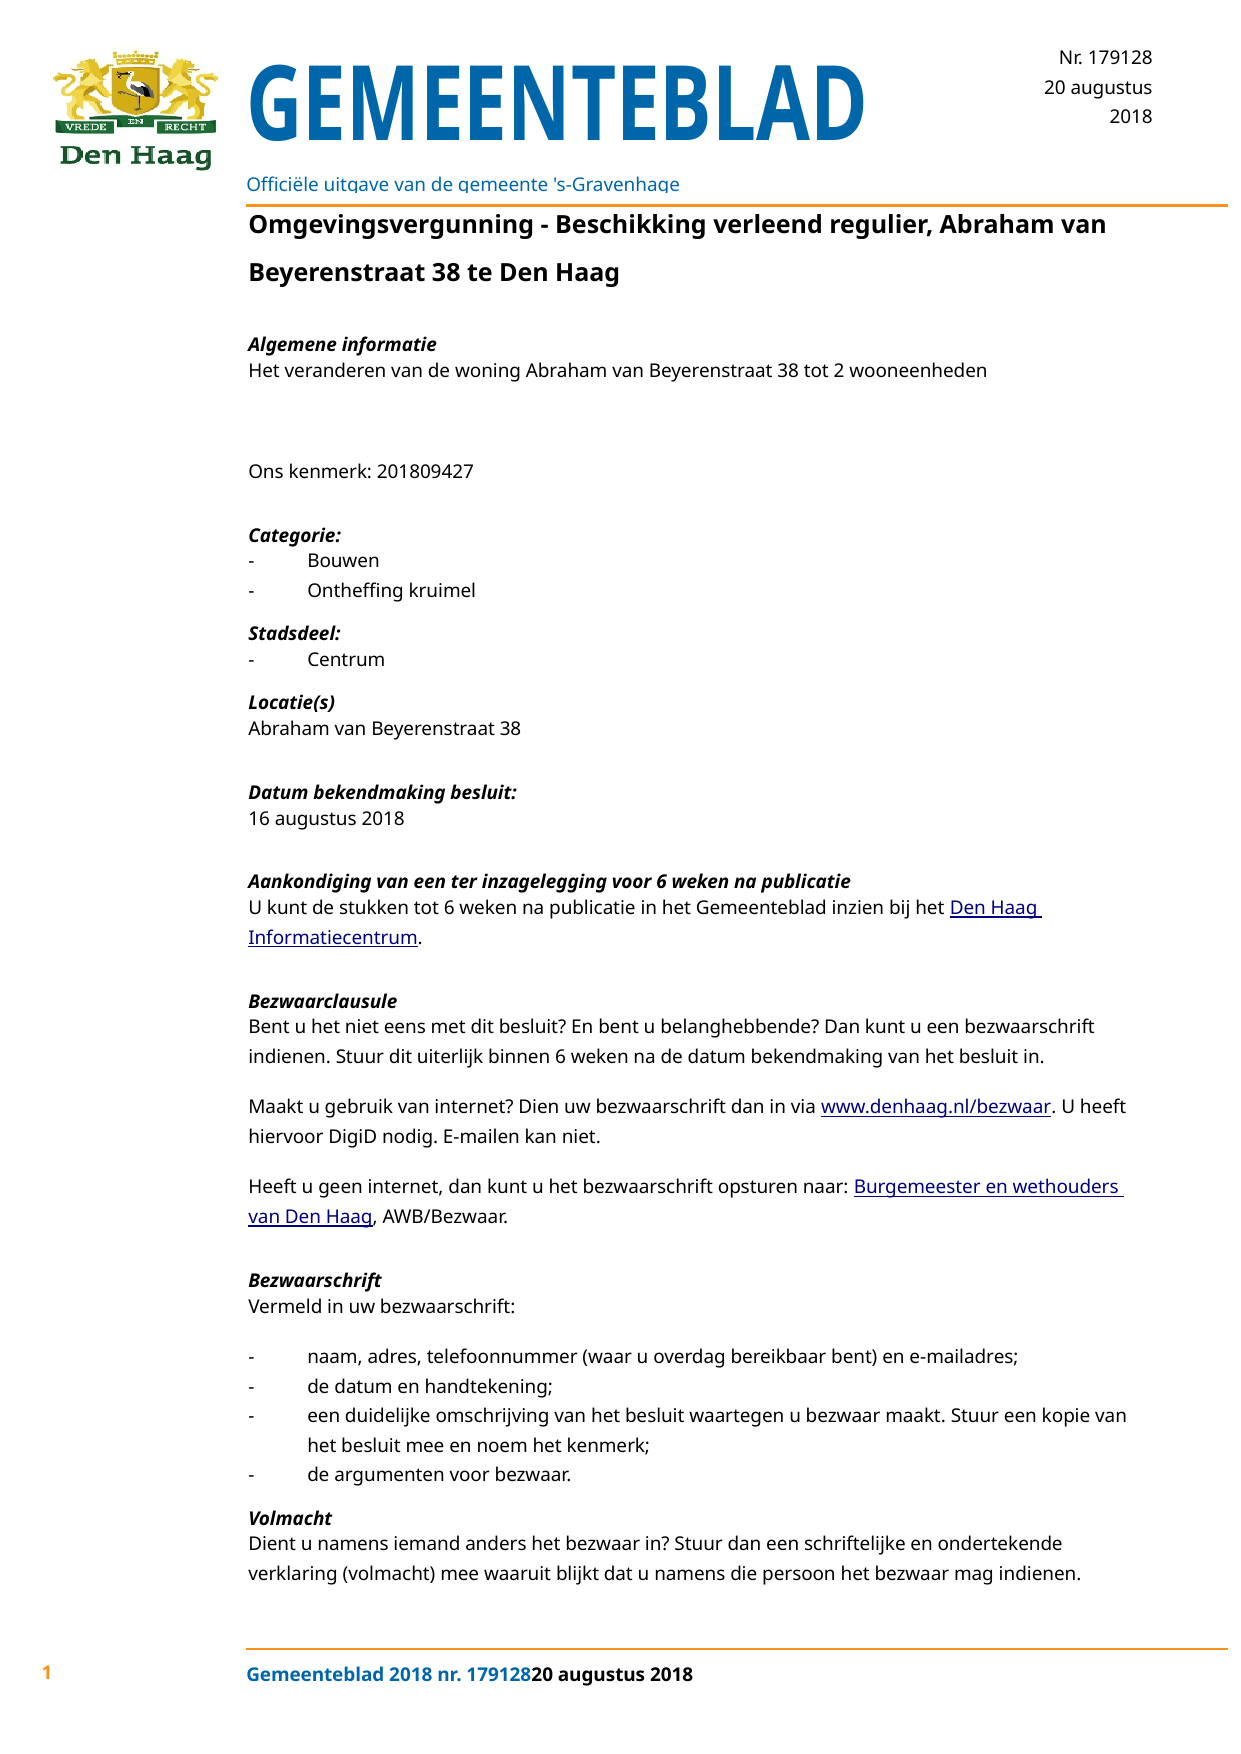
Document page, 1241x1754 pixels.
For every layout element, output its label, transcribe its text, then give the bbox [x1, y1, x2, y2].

text Dient u namens iemand anders het bezwaar in? Stuur dan een schriftelijke en ondertekende verklaring (volmacht) mee waaruit blijkt dat u namens die persoon het bezwaar mag indienen. [248, 1531, 1152, 1586]
text Volmacht [248, 1505, 1152, 1531]
text Heeft u geen internet, dan kunt u het bezwaarschrift opsturen naar: Burgemeester en wethouders van Den Haag, AWB/Bezwaar. [248, 1174, 1152, 1229]
text Vermeld in uw bezwaarschrift: [248, 1293, 1152, 1319]
text Aankondiging van een ter inzagelegging voor 6 weken na publicatie [248, 869, 1152, 894]
list naam, adres, telefoonnummer (waar u overdag bereikbaar bent) en e-mailadres; [248, 1343, 1152, 1369]
text Stadsdeel: [248, 620, 1152, 646]
text Bent u het niet eens met dit besluit? En bent u belanghebbende? Dan kunt u een bezwaarschrift indienen. Stuur dit uiterlijk binnen 6 weken na de datum bekendmaking van het besluit in. [248, 1014, 1152, 1069]
text Het veranderen van de woning Abraham van Beyerenstraat 38 tot 2 wooneenheden [248, 357, 1152, 383]
text Omgevingsvergunning - Beschikking verleend regulier, Abraham van Beyerenstraat 38 te Den Haag [248, 207, 1152, 288]
text Categorie: [248, 522, 1152, 548]
text Abraham van Beyerenstraat 38 [248, 715, 1152, 741]
text Bezwaarschrift [248, 1267, 1152, 1293]
list de datum en handtekening; [248, 1373, 1152, 1399]
list Centrum [248, 646, 1152, 672]
list de argumenten voor bezwaar. [248, 1462, 1152, 1487]
list Ontheffing kruimel [248, 577, 1152, 603]
text Ons kenmerk: 201809427 [248, 458, 1152, 484]
text Algemene informatie [248, 331, 1152, 357]
text U kunt de stukken tot 6 weken na publicatie in het Gemeenteblad inzien bij het Den Haag Informatiecentrum. [248, 894, 1152, 950]
text Bezwaarclausule [248, 988, 1152, 1014]
text Locatie(s) [248, 689, 1152, 715]
list Bouwen [248, 548, 1152, 573]
list een duidelijke omschrijving van het besluit waartegen u bezwaar maakt. Stuur een kopie van het besluit mee en noem het kenmerk; [248, 1402, 1152, 1458]
text Maakt u gebruik van internet? Dien uw bezwaarschrift dan in via www.denhaag.nl/bezwaar. U heeft hiervoor DigiD nodig. E-mailen kan niet. [248, 1094, 1152, 1149]
picture [41, 47, 231, 172]
text Datum bekendmaking besluit: [248, 779, 1152, 805]
text 16 augustus 2018 [248, 805, 1152, 830]
